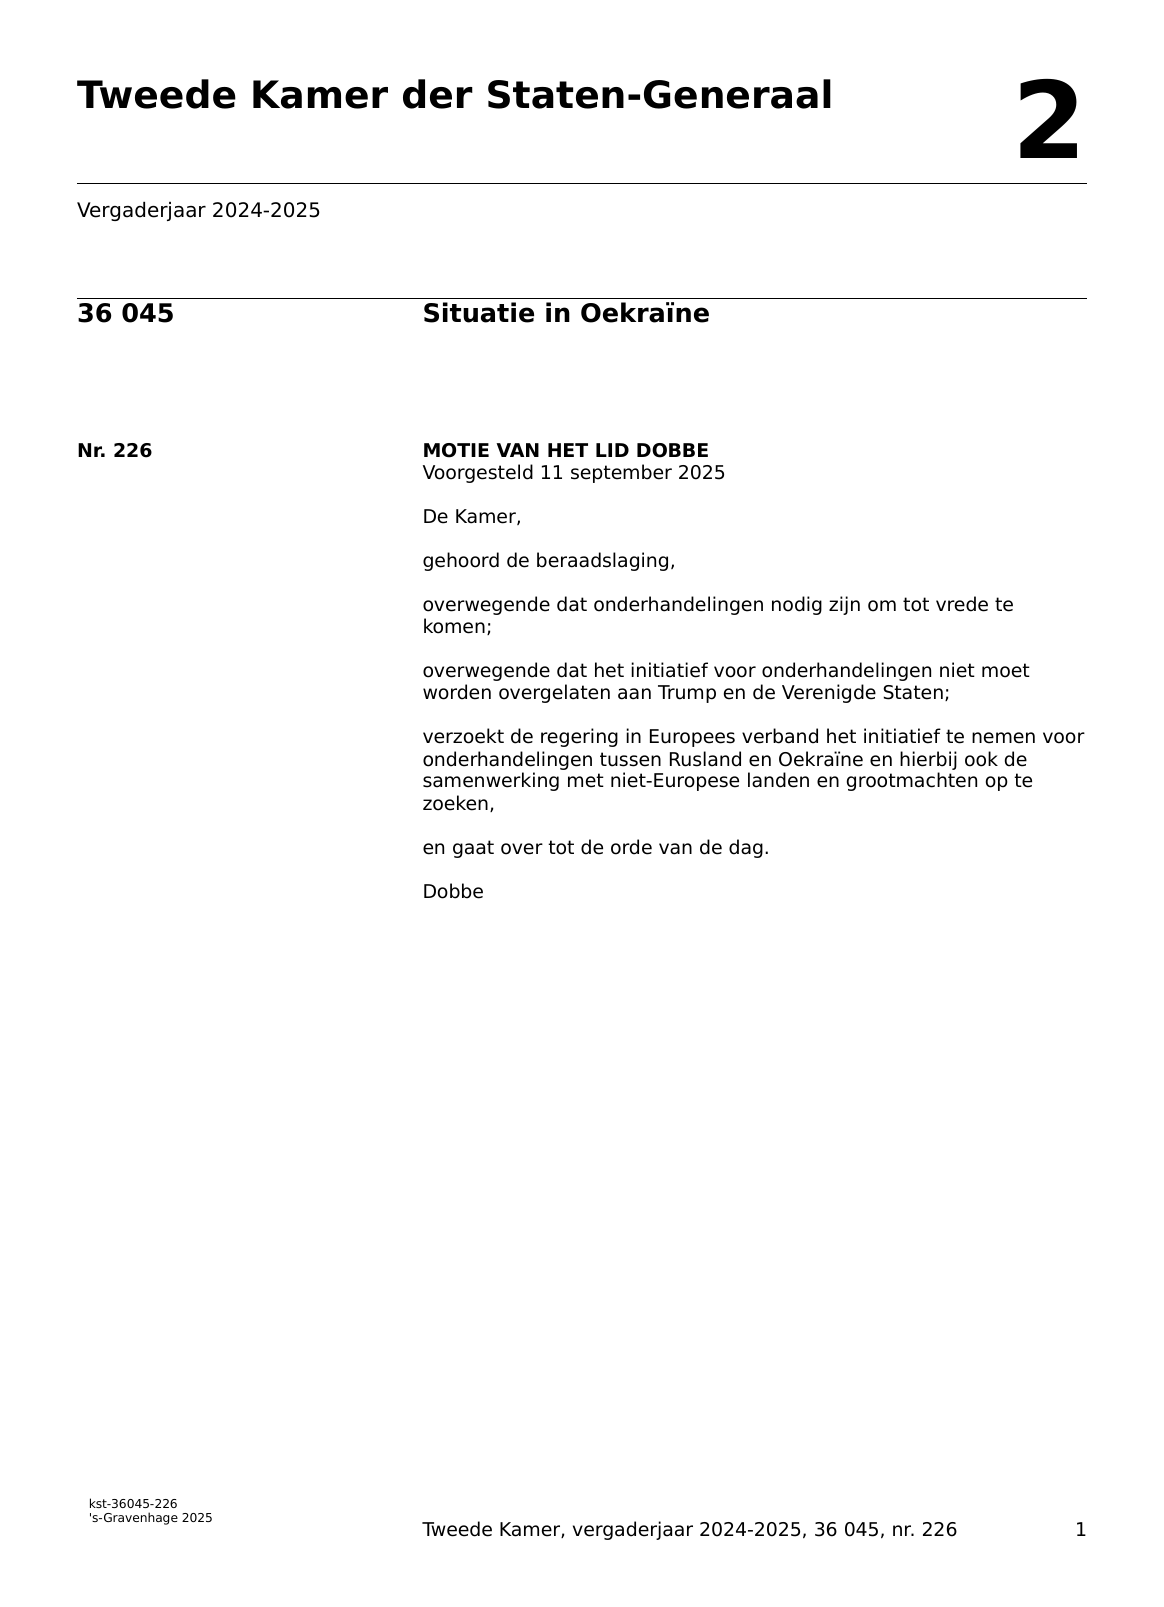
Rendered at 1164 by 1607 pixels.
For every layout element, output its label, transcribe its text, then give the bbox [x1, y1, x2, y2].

text 's-Gravenhage 2025 [88, 1511, 323, 1525]
subtitle Nr. 226 MOTIE VAN HET LID DOBBE [77, 440, 1087, 462]
text Voorgesteld 11 september 2025 [422, 462, 1087, 484]
text en gaat over tot de orde van de dag. [422, 837, 1087, 858]
text gehoord de beraadslaging, [422, 550, 1087, 572]
text De Kamer, [422, 506, 1087, 528]
text kst-36045-226 [88, 1497, 323, 1511]
table_cell Vergaderjaar 2024-2025 [77, 184, 1087, 298]
text overwegende dat onderhandelingen nodig zijn om tot vrede te komen; [422, 594, 1087, 638]
text overwegende dat het initiatief voor onderhandelingen niet moet worden overgelaten aan Trump en de Verenigde Staten; [422, 660, 1087, 704]
table_header 2 [886, 59, 1087, 183]
table_header Tweede Kamer der Staten-Generaal [77, 59, 886, 183]
text verzoekt de regering in Europees verband het initiatief te nemen voor onderhandelingen tussen Rusland en Oekraïne en hierbij ook de samenwerking met niet-Europese landen en grootmachten op te zoeken, [422, 726, 1087, 814]
text Dobbe [422, 881, 1087, 903]
subtitle 36 045 Situatie in Oekraïne [77, 299, 1087, 329]
